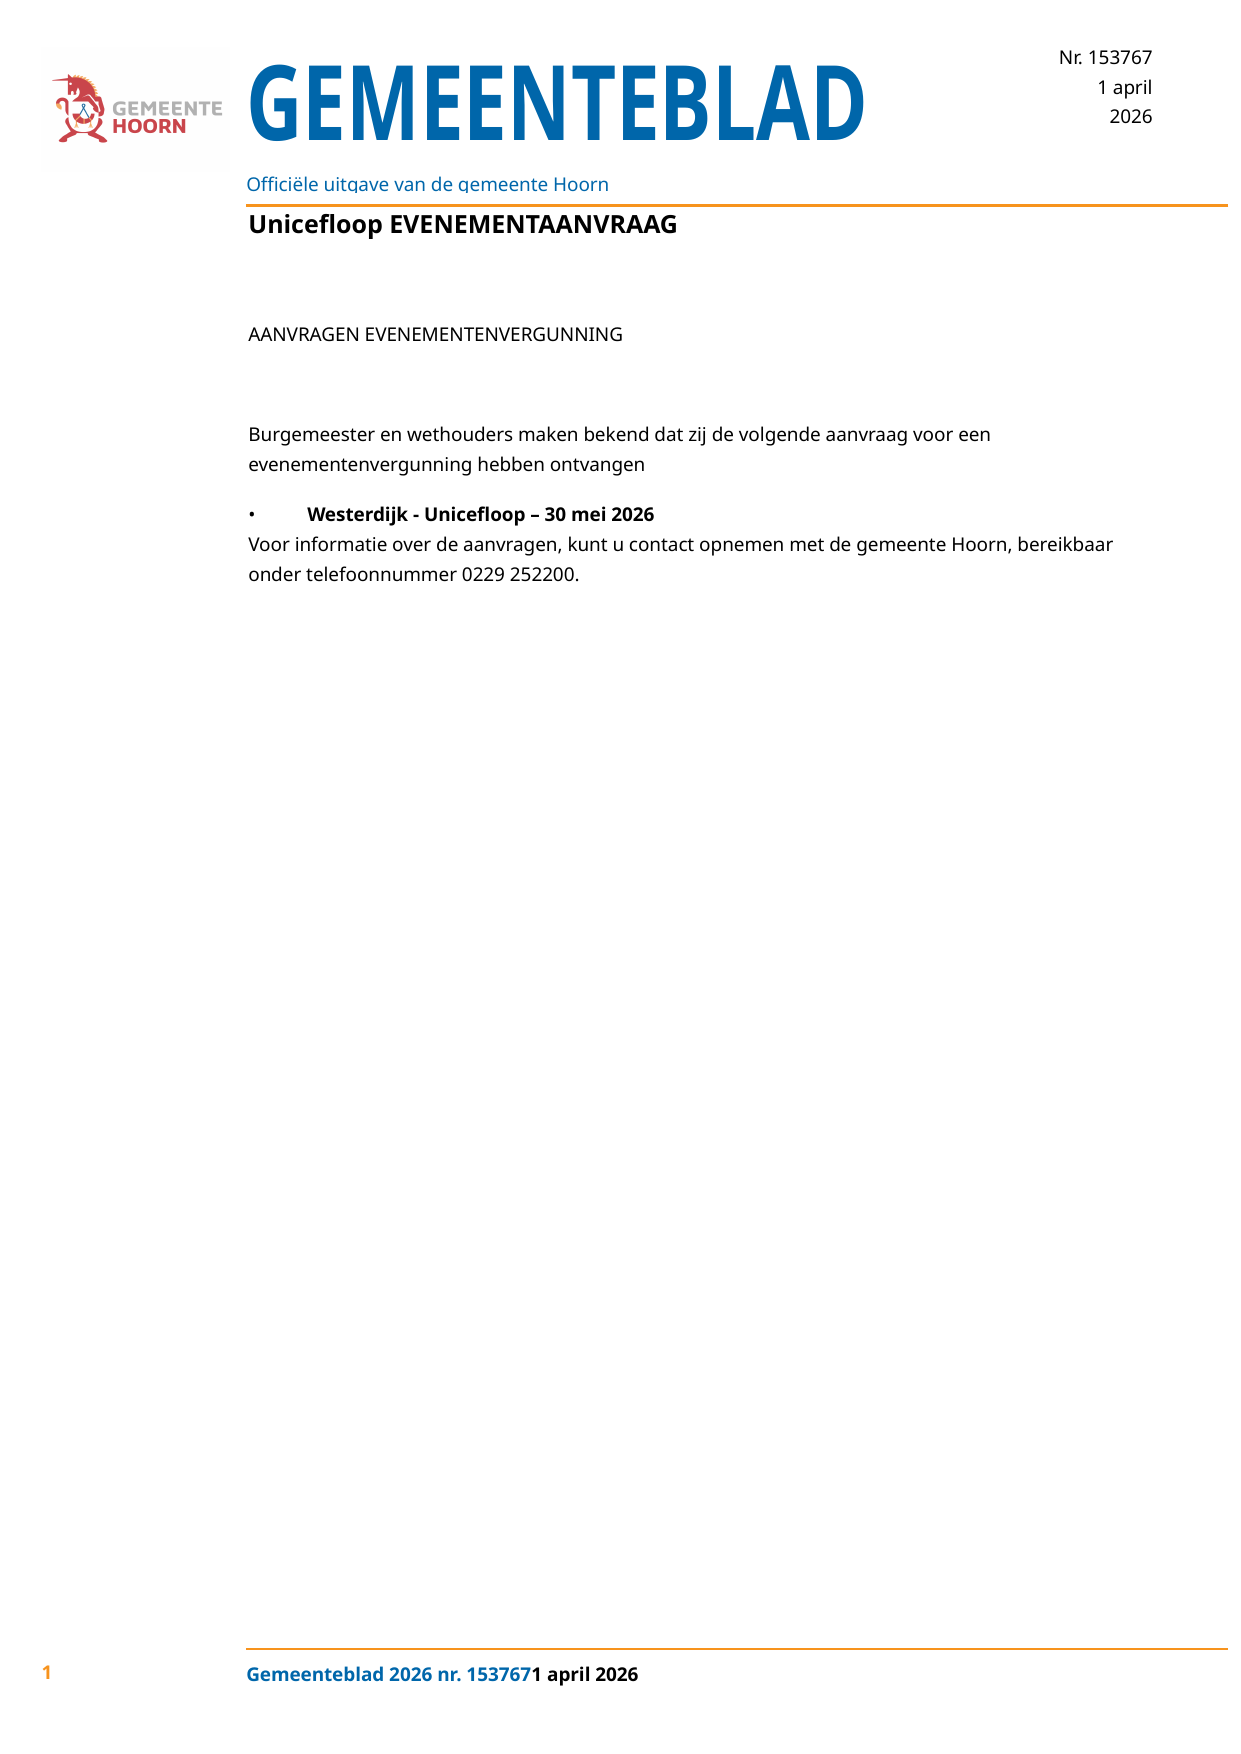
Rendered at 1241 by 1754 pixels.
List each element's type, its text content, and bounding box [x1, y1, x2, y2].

picture [41, 47, 231, 172]
list Westerdijk - Unicefloop – 30 mei 2026 [248, 502, 1152, 527]
text AANVRAGEN EVENEMENTENVERGUNNING [248, 321, 1152, 346]
text Burgemeester en wethouders maken bekend dat zij de volgende aanvraag voor een evenementenvergunning hebben ontvangen [248, 422, 1152, 477]
text Unicefloop EVENEMENTAANVRAAG [248, 207, 1152, 241]
text Voor informatie over de aanvragen, kunt u contact opnemen met de gemeente Hoorn, bereikbaar onder telefoonnummer 0229 252200. [248, 531, 1152, 586]
